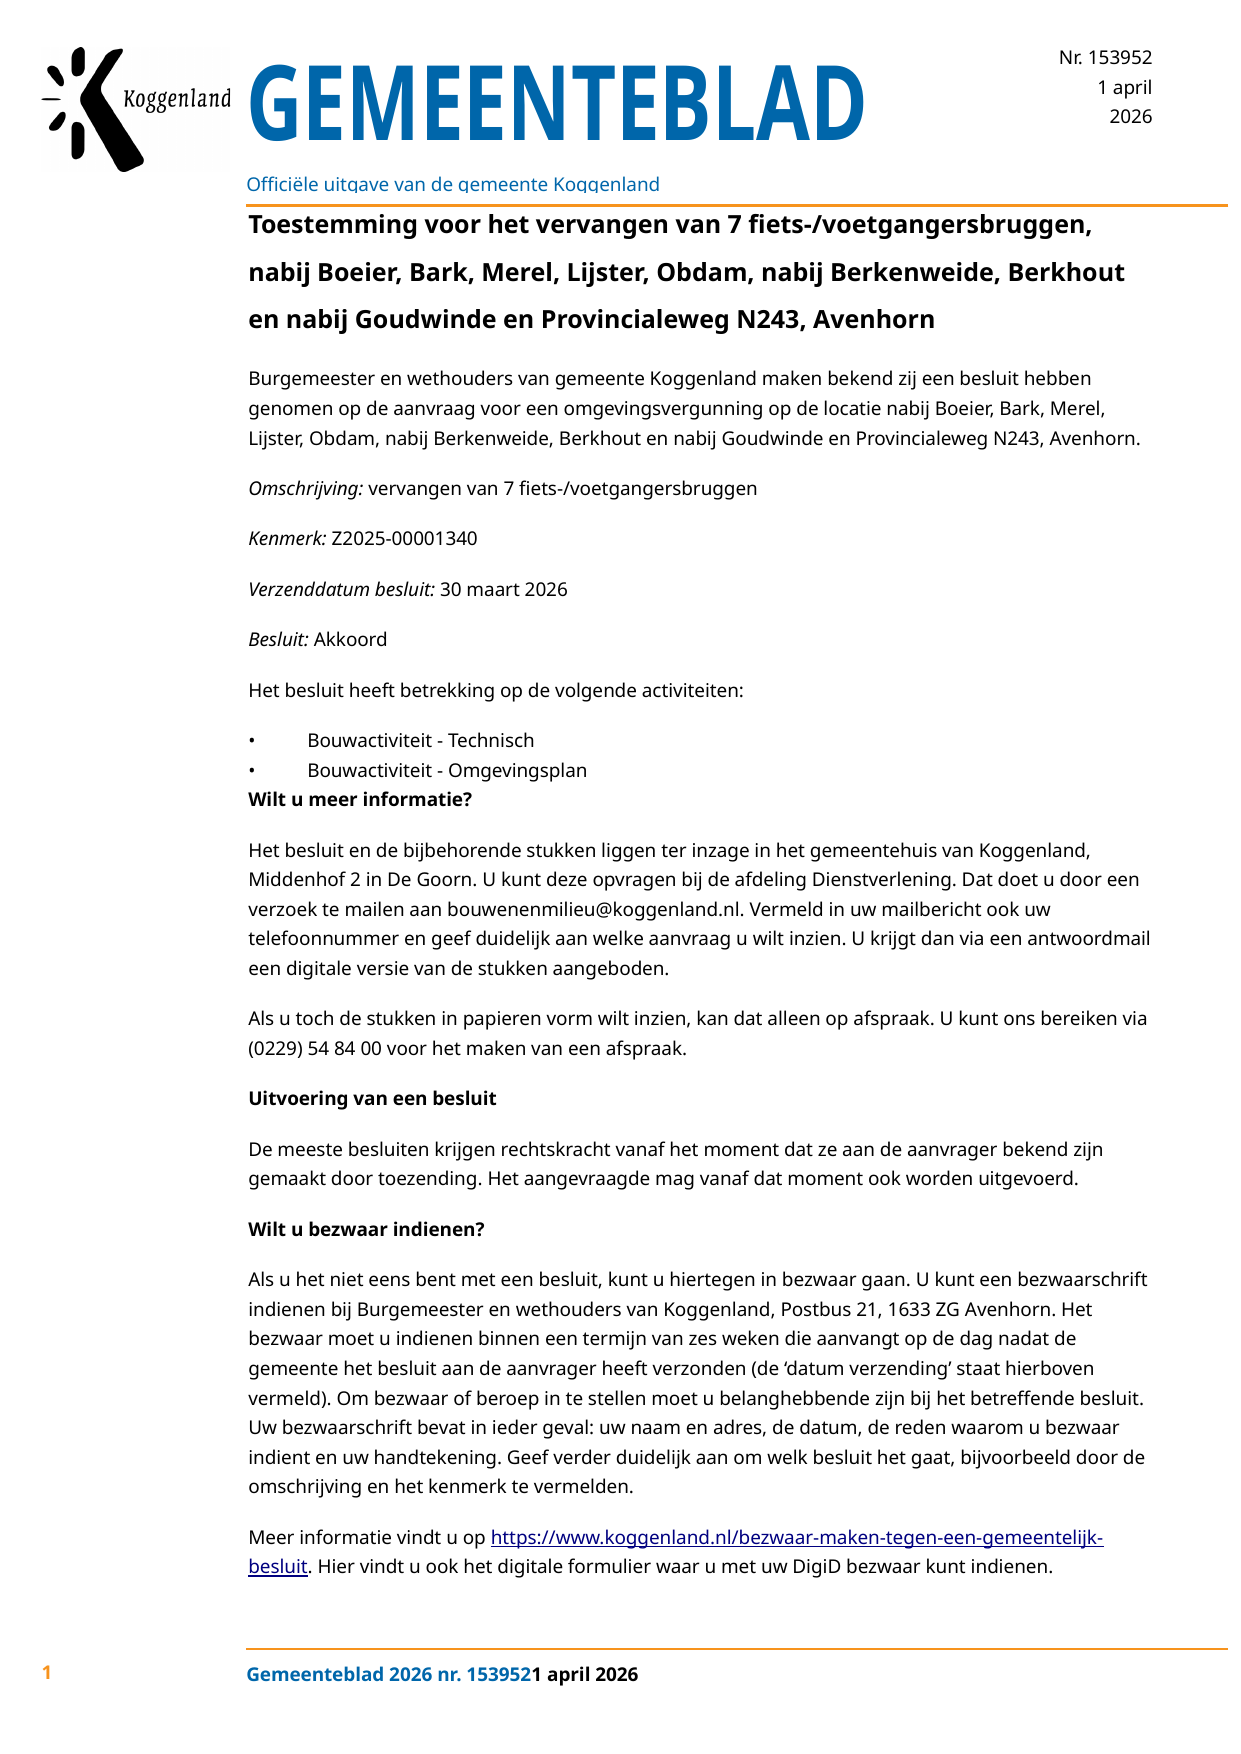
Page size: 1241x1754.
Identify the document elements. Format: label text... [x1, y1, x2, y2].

text Het besluit heeft betrekking op de volgende activiteiten: [248, 677, 1152, 702]
text De meeste besluiten krijgen rechtskracht vanaf het moment dat ze aan de aanvrager bekend zijn gemaakt door toezending. Het aangevraagde mag vanaf dat moment ook worden uitgevoerd. [248, 1136, 1152, 1191]
text Als u toch de stukken in papieren vorm wilt inzien, kan dat alleen op afspraak. U kunt ons bereiken via (0229) 54 84 00 voor het maken van een afspraak. [248, 1006, 1152, 1061]
text Verzenddatum besluit: 30 maart 2026 [248, 576, 1152, 602]
text Toestemming voor het vervangen van 7 fiets-/voetgangersbruggen, nabij Boeier, Bark, Merel, Lijster, Obdam, nabij Berkenweide, Berkhout en nabij Goudwinde en Provincialeweg N243, Avenhorn [248, 207, 1152, 336]
text Als u het niet eens bent met een besluit, kunt u hiertegen in bezwaar gaan. U kunt een bezwaarschrift indienen bij Burgemeester en wethouders van Koggenland, Postbus 21, 1633 ZG Avenhorn. Het bezwaar moet u indienen binnen een termijn van zes weken die aanvangt op de dag nadat de gemeente het besluit aan de aanvrager heeft verzonden (de ‘datum verzending’ staat hierboven vermeld). Om bezwaar of beroep in te stellen moet u belanghebbende zijn bij het betreffende besluit. Uw bezwaarschrift bevat in ieder geval: uw naam en adres, de datum, de reden waarom u bezwaar indient en uw handtekening. Geef verder duidelijk aan om welk besluit het gaat, bijvoorbeeld door de omschrijving en het kenmerk te vermelden. [248, 1266, 1152, 1499]
text Burgemeester en wethouders van gemeente Koggenland maken bekend zij een besluit hebben genomen op de aanvraag voor een omgevingsvergunning op de locatie nabij Boeier, Bark, Merel, Lijster, Obdam, nabij Berkenweide, Berkhout en nabij Goudwinde en Provincialeweg N243, Avenhorn. [248, 366, 1152, 450]
text Wilt u bezwaar indienen? [248, 1216, 1152, 1242]
picture [41, 47, 231, 172]
text Uitvoering van een besluit [248, 1086, 1152, 1111]
text Het besluit en de bijbehorende stukken liggen ter inzage in het gemeentehuis van Koggenland, Middenhof 2 in De Goorn. U kunt deze opvragen bij de afdeling Dienstverlening. Dat doet u door een verzoek te mailen aan bouwenenmilieu@koggenland.nl. Vermeld in uw mailbericht ook uw telefoonnummer en geef duidelijk aan welke aanvraag u wilt inzien. U krijgt dan via een antwoordmail een digitale versie van de stukken aangeboden. [248, 837, 1152, 981]
text Besluit: Akkoord [248, 626, 1152, 652]
list Bouwactiviteit - Technisch [248, 727, 1152, 753]
text Meer informatie vindt u op https://www.koggenland.nl/bezwaar-maken-tegen-een-gemeentelijk-besluit. Hier vindt u ook het digitale formulier waar u met uw DigiD bezwaar kunt indienen. [248, 1524, 1152, 1579]
text Wilt u meer informatie? [248, 786, 1152, 812]
text Kenmerk: Z2025-00001340 [248, 526, 1152, 551]
text Omschrijving: vervangen van 7 fiets-/voetgangersbruggen [248, 475, 1152, 501]
list Bouwactiviteit - Omgevingsplan [248, 757, 1152, 782]
